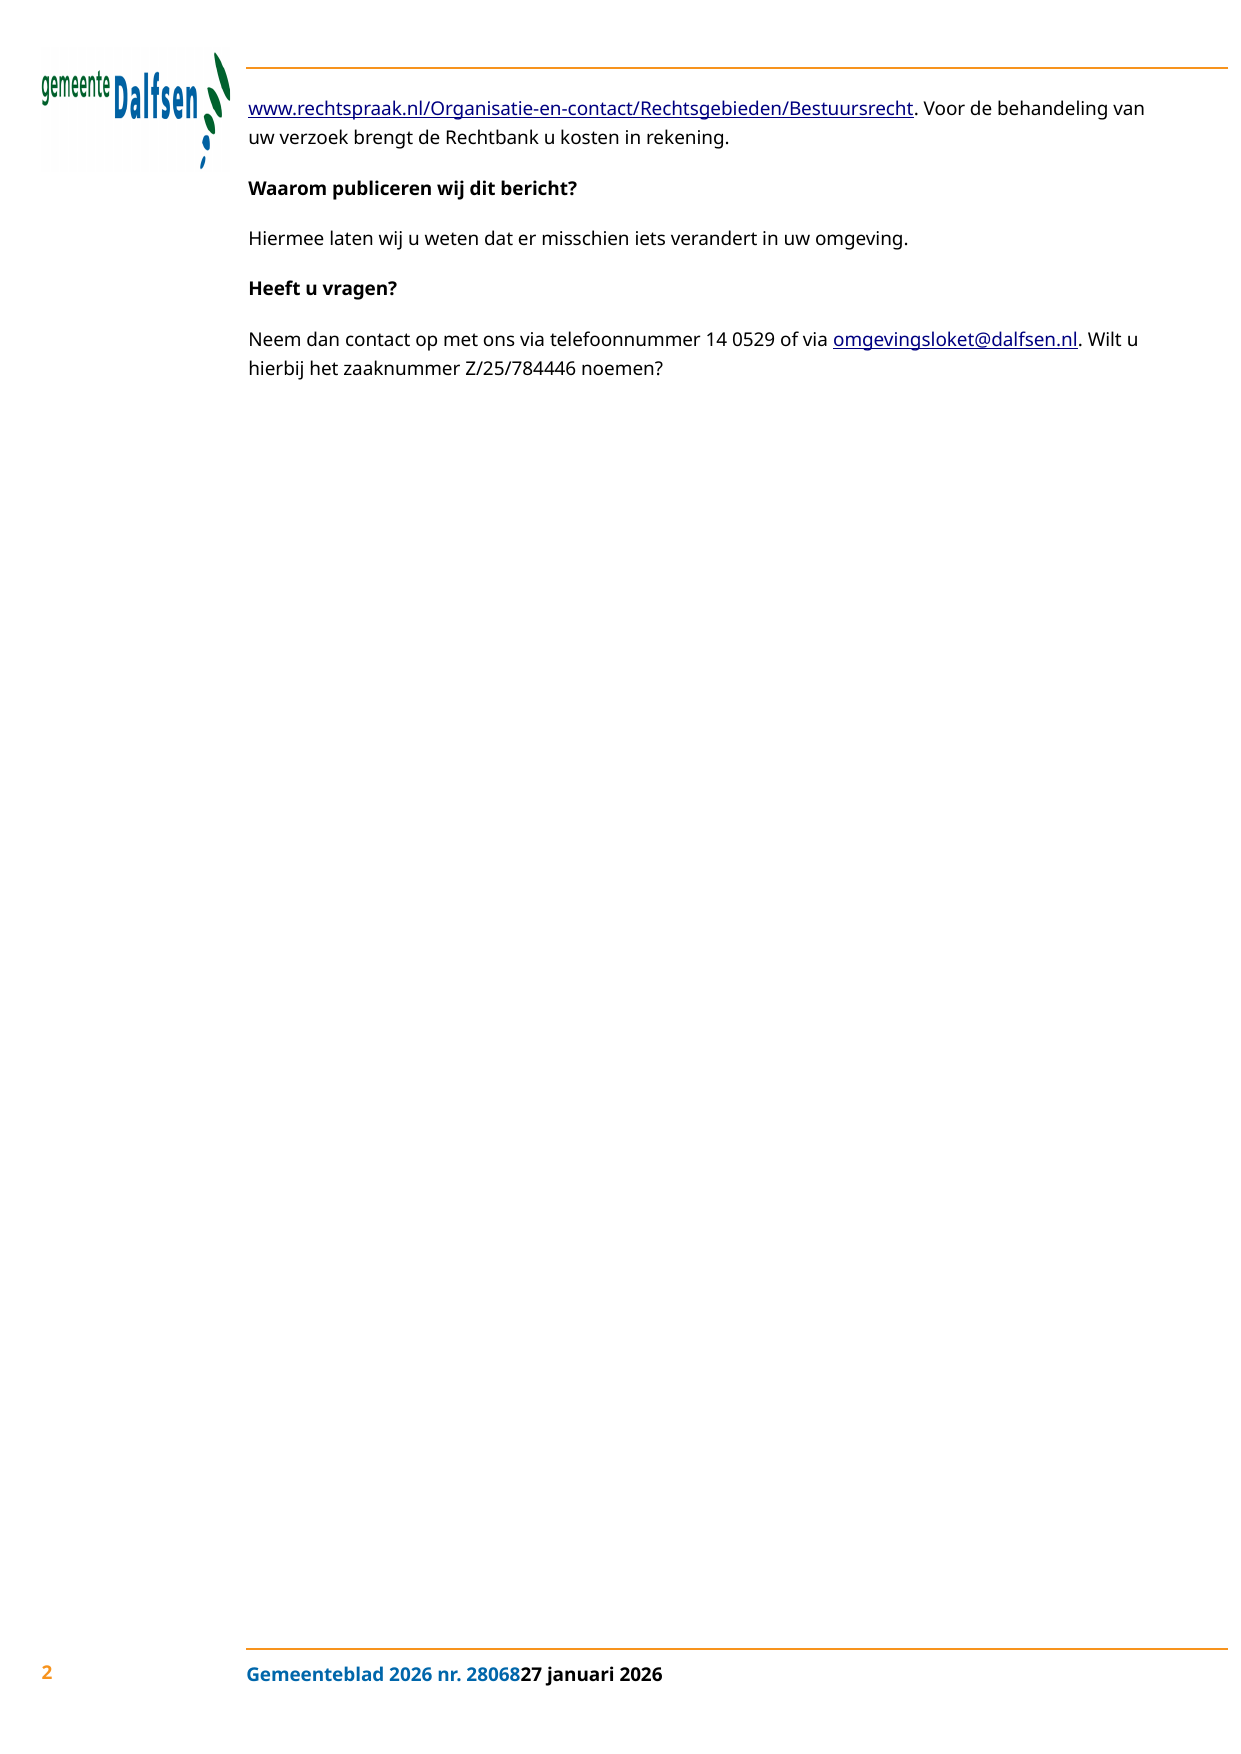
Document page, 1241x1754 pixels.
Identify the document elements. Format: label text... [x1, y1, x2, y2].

picture [41, 47, 231, 172]
text Neem dan contact op met ons via telefoonnummer 14 0529 of via omgevingsloket@dalfsen.nl. Wilt u hierbij het zaaknummer Z/25/784446 noemen? [248, 326, 1152, 381]
text Waarom publiceren wij dit bericht? [248, 175, 1152, 201]
text www.rechtspraak.nl/Organisatie-en-contact/Rechtsgebieden/Bestuursrecht. Voor de behandeling van uw verzoek brengt de Rechtbank u kosten in rekening. [248, 95, 1152, 150]
text Heeft u vragen? [248, 276, 1152, 301]
text Hiermee laten wij u weten dat er misschien iets verandert in uw omgeving. [248, 225, 1152, 251]
